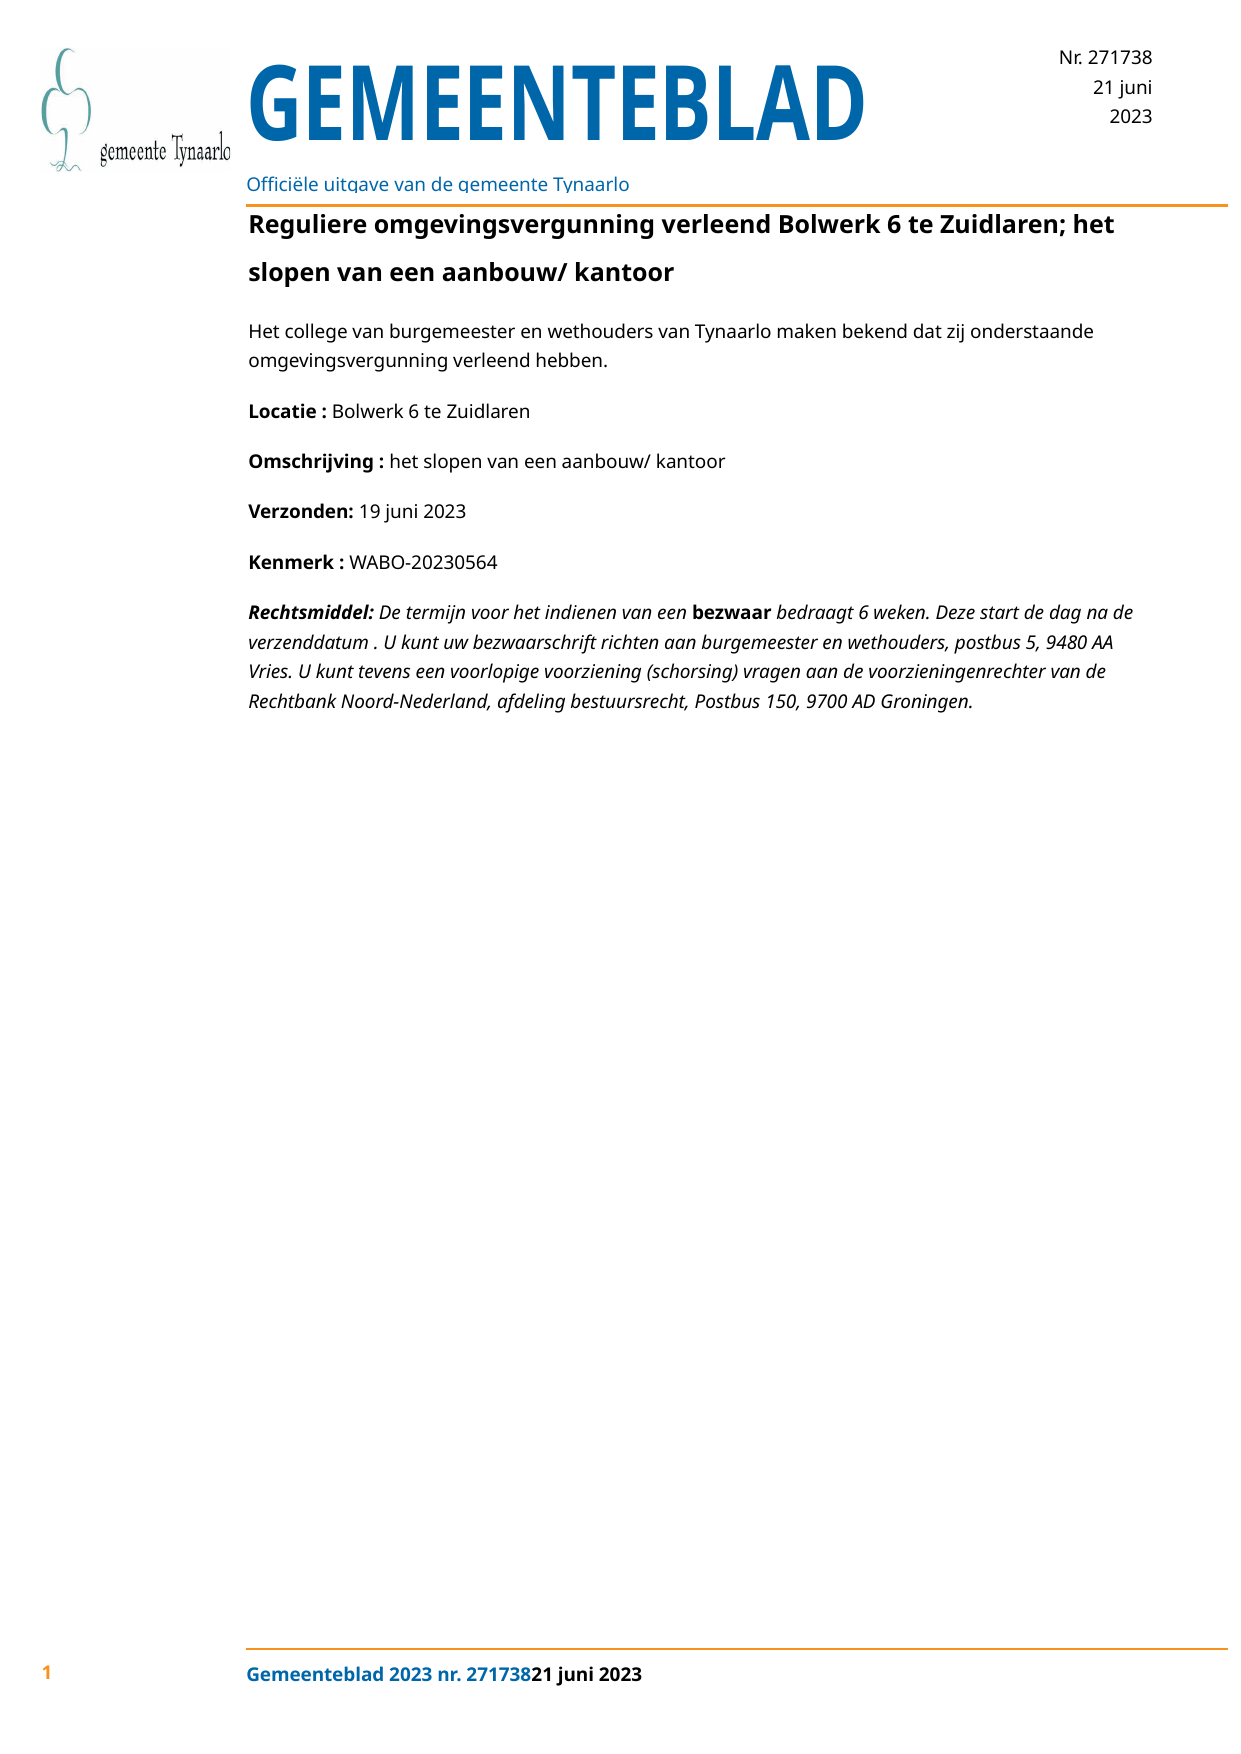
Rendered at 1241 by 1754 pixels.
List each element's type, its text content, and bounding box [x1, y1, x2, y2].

text Omschrijving : het slopen van een aanbouw/ kantoor [248, 448, 1152, 474]
picture [41, 47, 231, 172]
text Verzonden: 19 juni 2023 [248, 499, 1152, 524]
text Het college van burgemeester en wethouders van Tynaarlo maken bekend dat zij onderstaande omgevingsvergunning verleend hebben. [248, 318, 1152, 373]
text Locatie : Bolwerk 6 te Zuidlaren [248, 398, 1152, 424]
text Rechtsmiddel: De termijn voor het indienen van een bezwaar bedraagt 6 weken. Deze start de dag na de verzenddatum . U kunt uw bezwaarschrift richten aan burgemeester en wethouders, postbus 5, 9480 AA Vries. U kunt tevens een voorlopige voorziening (schorsing) vragen aan de voorzieningenrechter van de Rechtbank Noord-Nederland, afdeling bestuursrecht, Postbus 150, 9700 AD Groningen. [248, 599, 1152, 714]
text Kenmerk : WABO-20230564 [248, 549, 1152, 575]
text Reguliere omgevingsvergunning verleend Bolwerk 6 te Zuidlaren; het slopen van een aanbouw/ kantoor [248, 207, 1152, 288]
